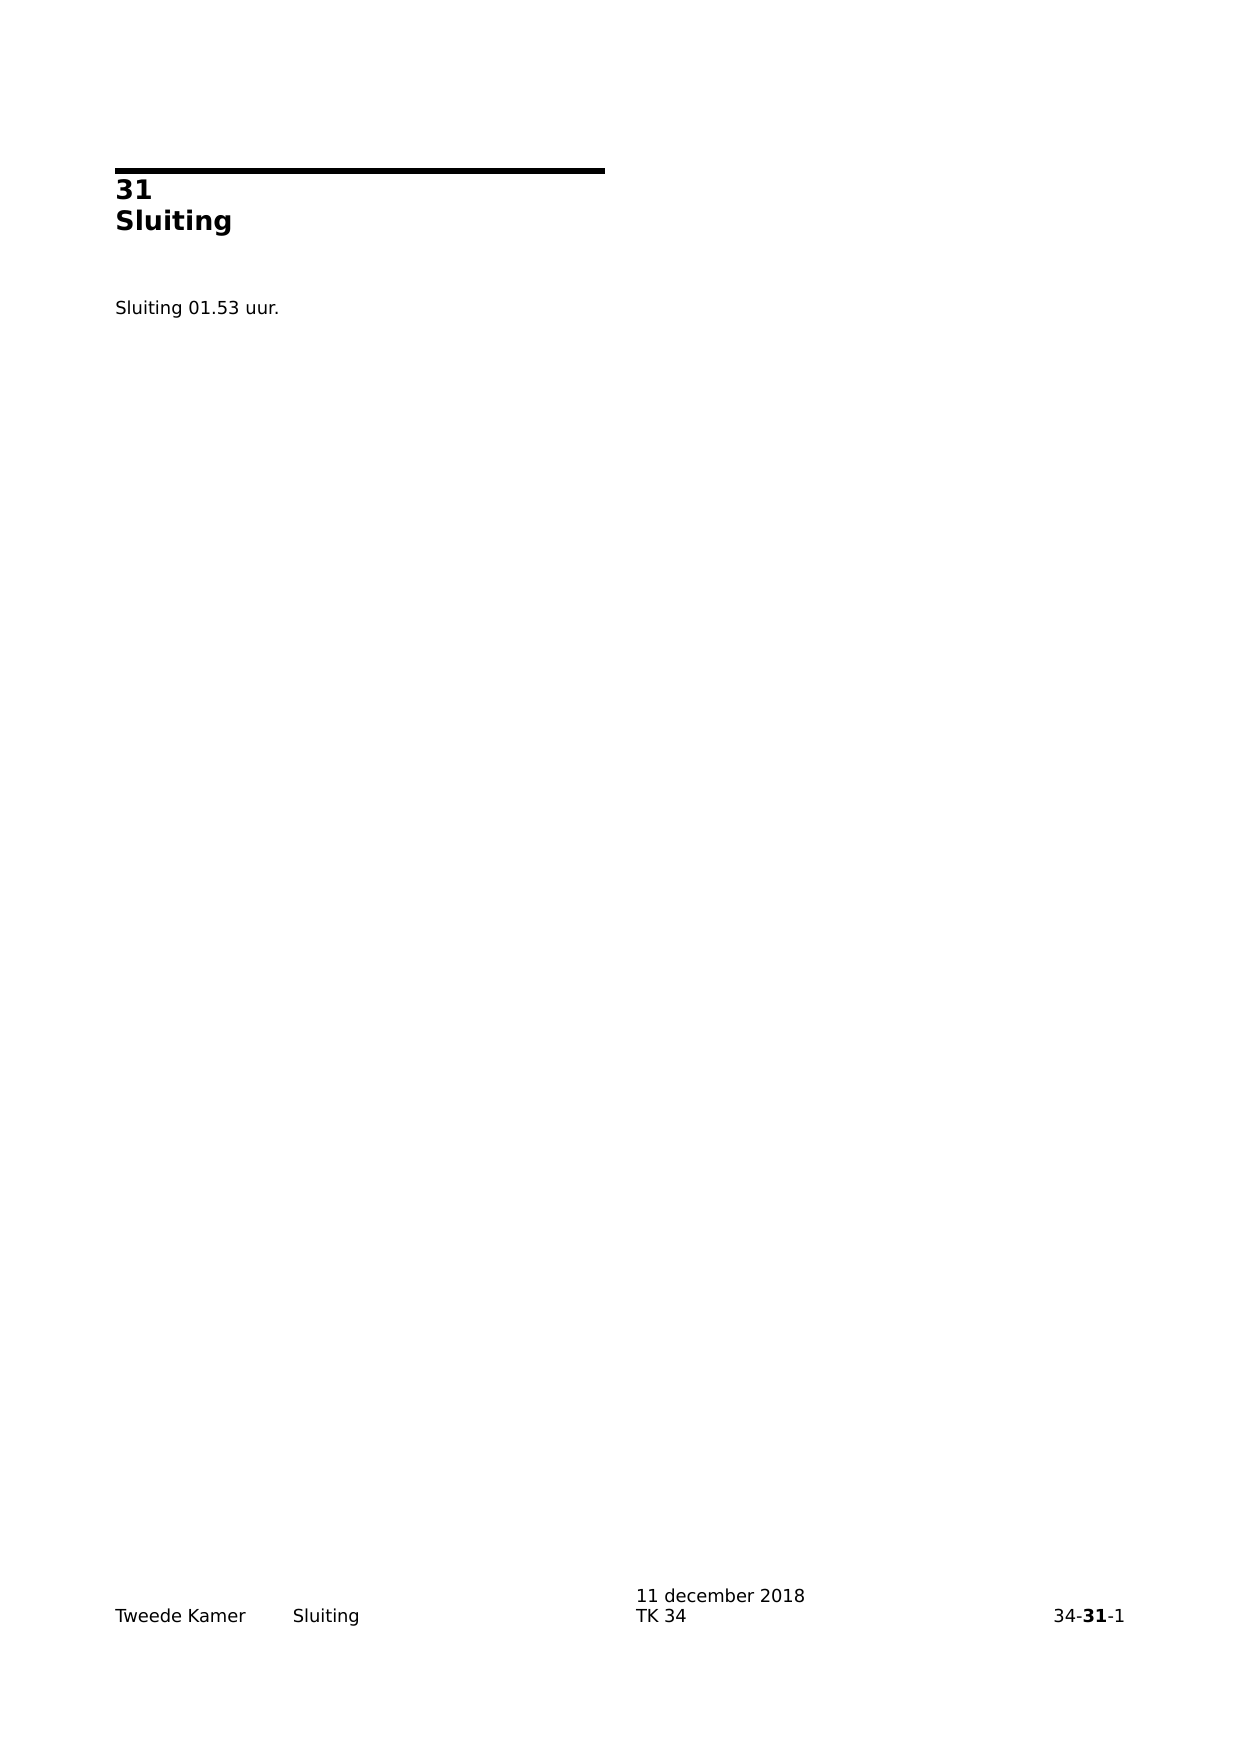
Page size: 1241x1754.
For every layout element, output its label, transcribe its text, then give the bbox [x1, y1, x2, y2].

title 31 Sluiting [115, 174, 605, 237]
text Sluiting 01.53 uur. [115, 298, 605, 318]
